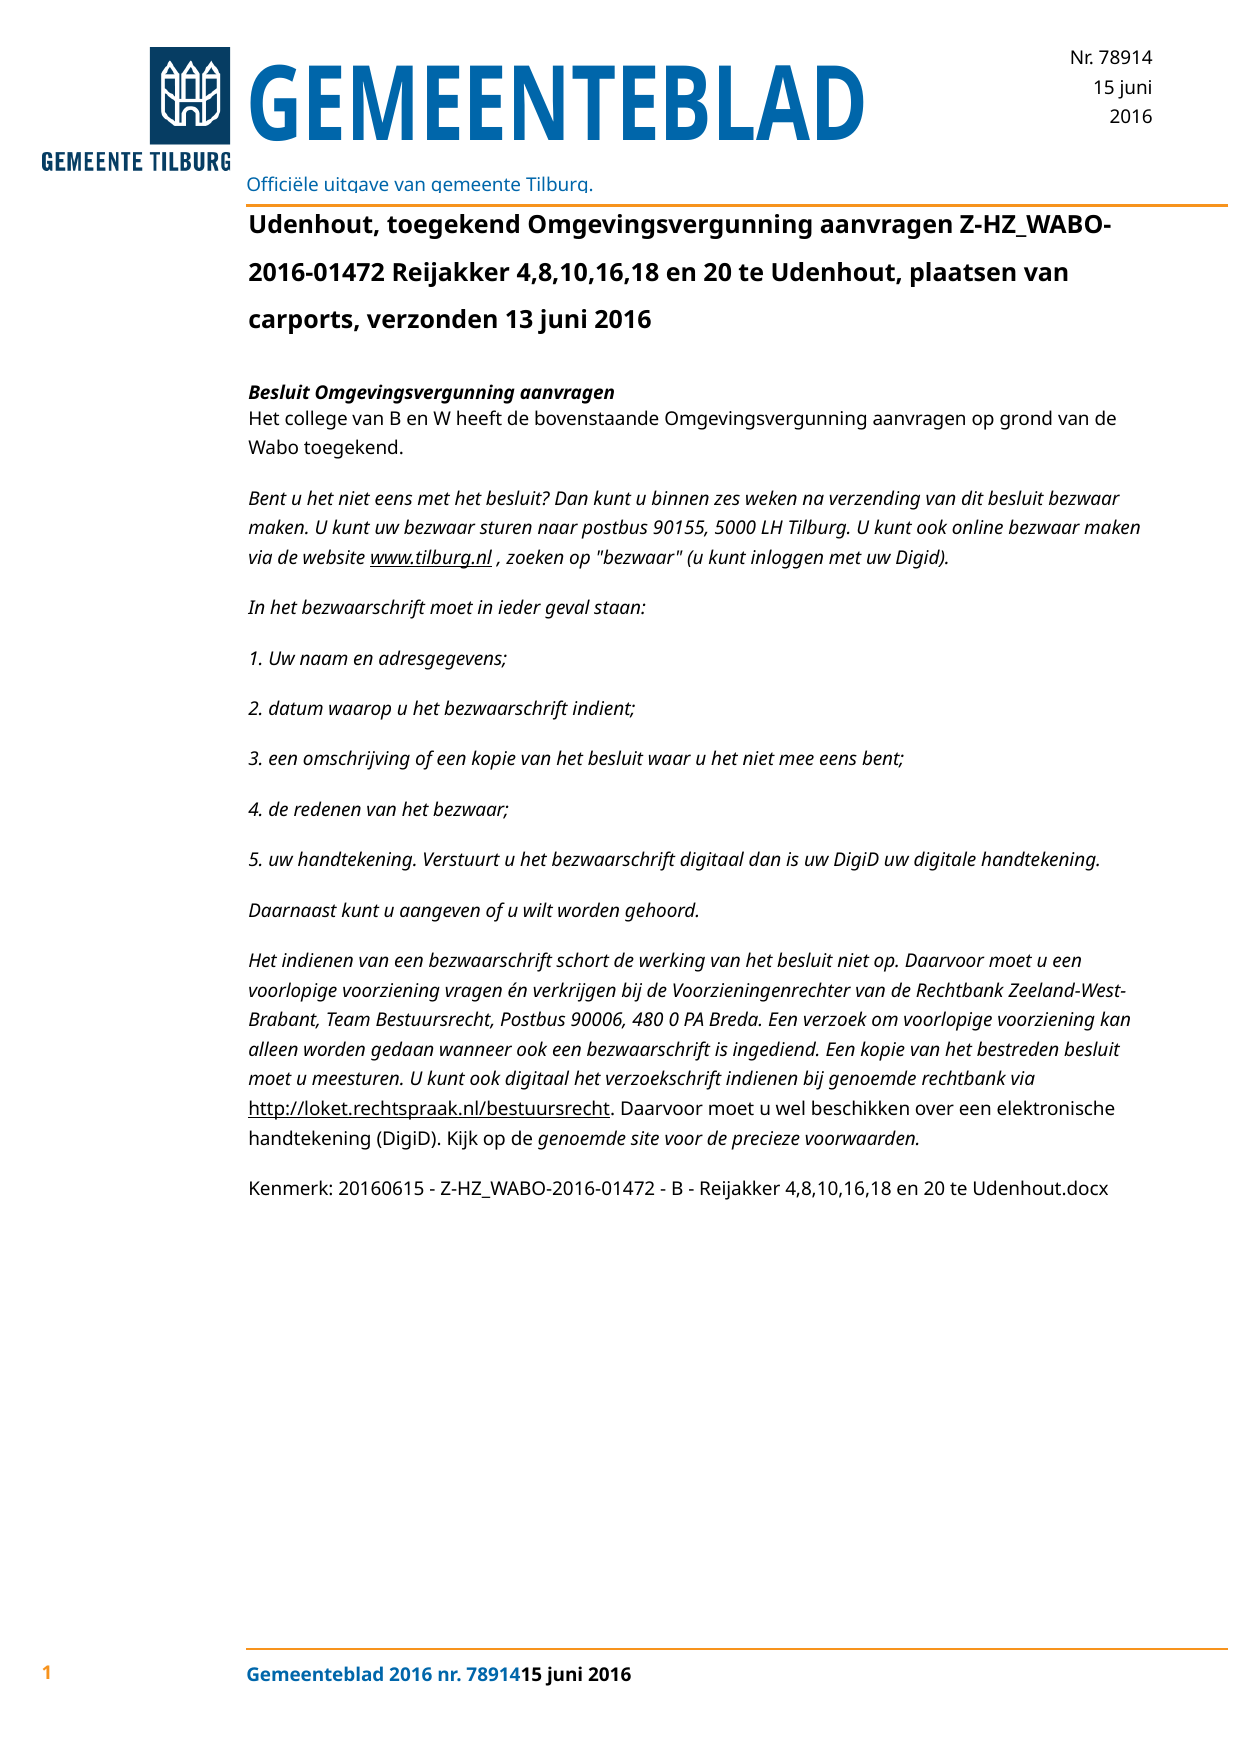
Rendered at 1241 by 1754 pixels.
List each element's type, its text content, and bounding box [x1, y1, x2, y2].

text 4. de redenen van het bezwaar; [248, 796, 1152, 822]
text Bent u het niet eens met het besluit? Dan kunt u binnen zes weken na verzending van dit besluit bezwaar maken. U kunt uw bezwaar sturen naar postbus 90155, 5000 LH Tilburg. U kunt ook online bezwaar maken via de website www.tilburg.nl , zoeken op "bezwaar" (u kunt inloggen met uw Digid). [248, 485, 1152, 570]
text Daarnaast kunt u aangeven of u wilt worden gehoord. [248, 897, 1152, 923]
text 3. een omschrijving of een kopie van het besluit waar u het niet mee eens bent; [248, 746, 1152, 771]
text In het bezwaarschrift moet in ieder geval staan: [248, 594, 1152, 620]
text Udenhout, toegekend Omgevingsvergunning aanvragen Z-HZ_WABO-2016-01472 Reijakker 4,8,10,16,18 en 20 te Udenhout, plaatsen van carports, verzonden 13 juni 2016 [248, 207, 1152, 336]
text 2. datum waarop u het bezwaarschrift indient; [248, 695, 1152, 721]
text Het college van B en W heeft de bovenstaande Omgevingsvergunning aanvragen op grond van de Wabo toegekend. [248, 405, 1152, 460]
text Het indienen van een bezwaarschrift schort de werking van het besluit niet op. Daarvoor moet u een voorlopige voorziening vragen én verkrijgen bij de Voorzieningenrechter van de Rechtbank Zeeland-West-Brabant, Team Bestuursrecht, Postbus 90006, 480 0 PA Breda. Een verzoek om voorlopige voorziening kan alleen worden gedaan wanneer ook een bezwaarschrift is ingediend. Een kopie van het bestreden besluit moet u meesturen. U kunt ook digitaal het verzoekschrift indienen bij genoemde rechtbank via http://loket.rechtspraak.nl/bestuursrecht. Daarvoor moet u wel beschikken over een elektronische handtekening (DigiD). Kijk op de genoemde site voor de precieze voorwaarden. [248, 947, 1152, 1151]
text 5. uw handtekening. Verstuurt u het bezwaarschrift digitaal dan is uw DigiD uw digitale handtekening. [248, 846, 1152, 872]
text Besluit Omgevingsvergunning aanvragen [248, 379, 1152, 405]
text Kenmerk: 20160615 - Z-HZ_WABO-2016-01472 - B - Reijakker 4,8,10,16,18 en 20 te Udenhout.docx [248, 1175, 1152, 1201]
picture [41, 47, 231, 172]
text 1. Uw naam en adresgegevens; [248, 645, 1152, 671]
